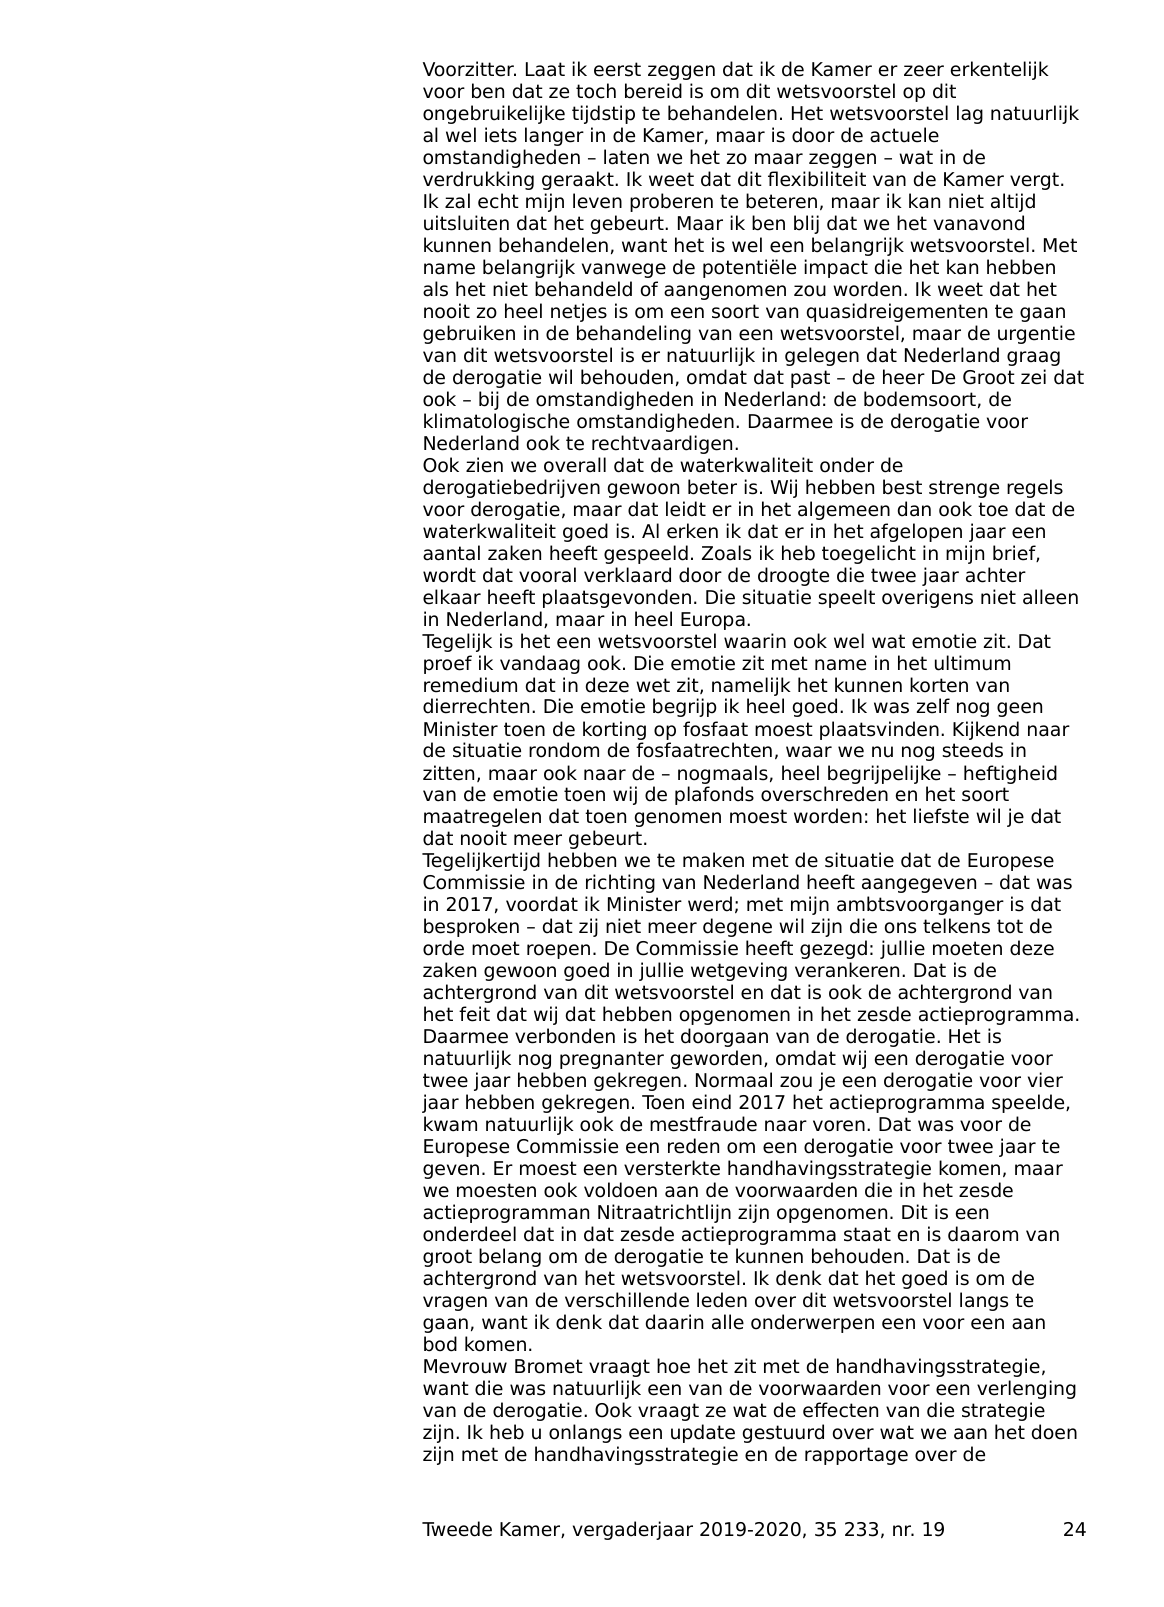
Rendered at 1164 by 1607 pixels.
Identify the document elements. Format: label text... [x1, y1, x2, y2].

text Voorzitter. Laat ik eerst zeggen dat ik de Kamer er zeer erkentelijk voor ben dat ze toch bereid is om dit wetsvoorstel op dit ongebruikelijke tijdstip te behandelen. Het wetsvoorstel lag natuurlijk al wel iets langer in de Kamer, maar is door de actuele omstandigheden – laten we het zo maar zeggen – wat in de verdrukking geraakt. Ik weet dat dit flexibiliteit van de Kamer vergt. Ik zal echt mijn leven proberen te beteren, maar ik kan niet altijd uitsluiten dat het gebeurt. Maar ik ben blij dat we het vanavond kunnen behandelen, want het is wel een belangrijk wetsvoorstel. Met name belangrijk vanwege de potentiële impact die het kan hebben als het niet behandeld of aangenomen zou worden. Ik weet dat het nooit zo heel netjes is om een soort van quasidreigementen te gaan gebruiken in de behandeling van een wetsvoorstel, maar de urgentie van dit wetsvoorstel is er natuurlijk in gelegen dat Nederland graag de derogatie wil behouden, omdat dat past – de heer De Groot zei dat ook – bij de omstandigheden in Nederland: de bodemsoort, de klimatologische omstandigheden. Daarmee is de derogatie voor Nederland ook te rechtvaardigen. [422, 59, 1087, 455]
text Tegelijkertijd hebben we te maken met de situatie dat de Europese Commissie in de richting van Nederland heeft aangegeven – dat was in 2017, voordat ik Minister werd; met mijn ambtsvoorganger is dat besproken – dat zij niet meer degene wil zijn die ons telkens tot de orde moet roepen. De Commissie heeft gezegd: jullie moeten deze zaken gewoon goed in jullie wetgeving verankeren. Dat is de achtergrond van dit wetsvoorstel en dat is ook de achtergrond van het feit dat wij dat hebben opgenomen in het zesde actieprogramma. Daarmee verbonden is het doorgaan van de derogatie. Het is natuurlijk nog pregnanter geworden, omdat wij een derogatie voor twee jaar hebben gekregen. Normaal zou je een derogatie voor vier jaar hebben gekregen. Toen eind 2017 het actieprogramma speelde, kwam natuurlijk ook de mestfraude naar voren. Dat was voor de Europese Commissie een reden om een derogatie voor twee jaar te geven. Er moest een versterkte handhavingsstrategie komen, maar we moesten ook voldoen aan de voorwaarden die in het zesde actieprogramman Nitraatrichtlijn zijn opgenomen. Dit is een onderdeel dat in dat zesde actieprogramma staat en is daarom van groot belang om de derogatie te kunnen behouden. Dat is de achtergrond van het wetsvoorstel. Ik denk dat het goed is om de vragen van de verschillende leden over dit wetsvoorstel langs te gaan, want ik denk dat daarin alle onderwerpen een voor een aan bod komen. [422, 850, 1087, 1356]
text Tegelijk is het een wetsvoorstel waarin ook wel wat emotie zit. Dat proef ik vandaag ook. Die emotie zit met name in het ultimum remedium dat in deze wet zit, namelijk het kunnen korten van dierrechten. Die emotie begrijp ik heel goed. Ik was zelf nog geen Minister toen de korting op fosfaat moest plaatsvinden. Kijkend naar de situatie rondom de fosfaatrechten, waar we nu nog steeds in zitten, maar ook naar de – nogmaals, heel begrijpelijke – heftigheid van de emotie toen wij de plafonds overschreden en het soort maatregelen dat toen genomen moest worden: het liefste wil je dat dat nooit meer gebeurt. [422, 631, 1087, 850]
text Mevrouw Bromet vraagt hoe het zit met de handhavingsstrategie, want die was natuurlijk een van de voorwaarden voor een verlenging van de derogatie. Ook vraagt ze wat de effecten van die strategie zijn. Ik heb u onlangs een update gestuurd over wat we aan het doen zijn met de handhavingsstrategie en de rapportage over de [422, 1356, 1087, 1466]
text Ook zien we overall dat de waterkwaliteit onder de derogatiebedrijven gewoon beter is. Wij hebben best strenge regels voor derogatie, maar dat leidt er in het algemeen dan ook toe dat de waterkwaliteit goed is. Al erken ik dat er in het afgelopen jaar een aantal zaken heeft gespeeld. Zoals ik heb toegelicht in mijn brief, wordt dat vooral verklaard door de droogte die twee jaar achter elkaar heeft plaatsgevonden. Die situatie speelt overigens niet alleen in Nederland, maar in heel Europa. [422, 455, 1087, 631]
